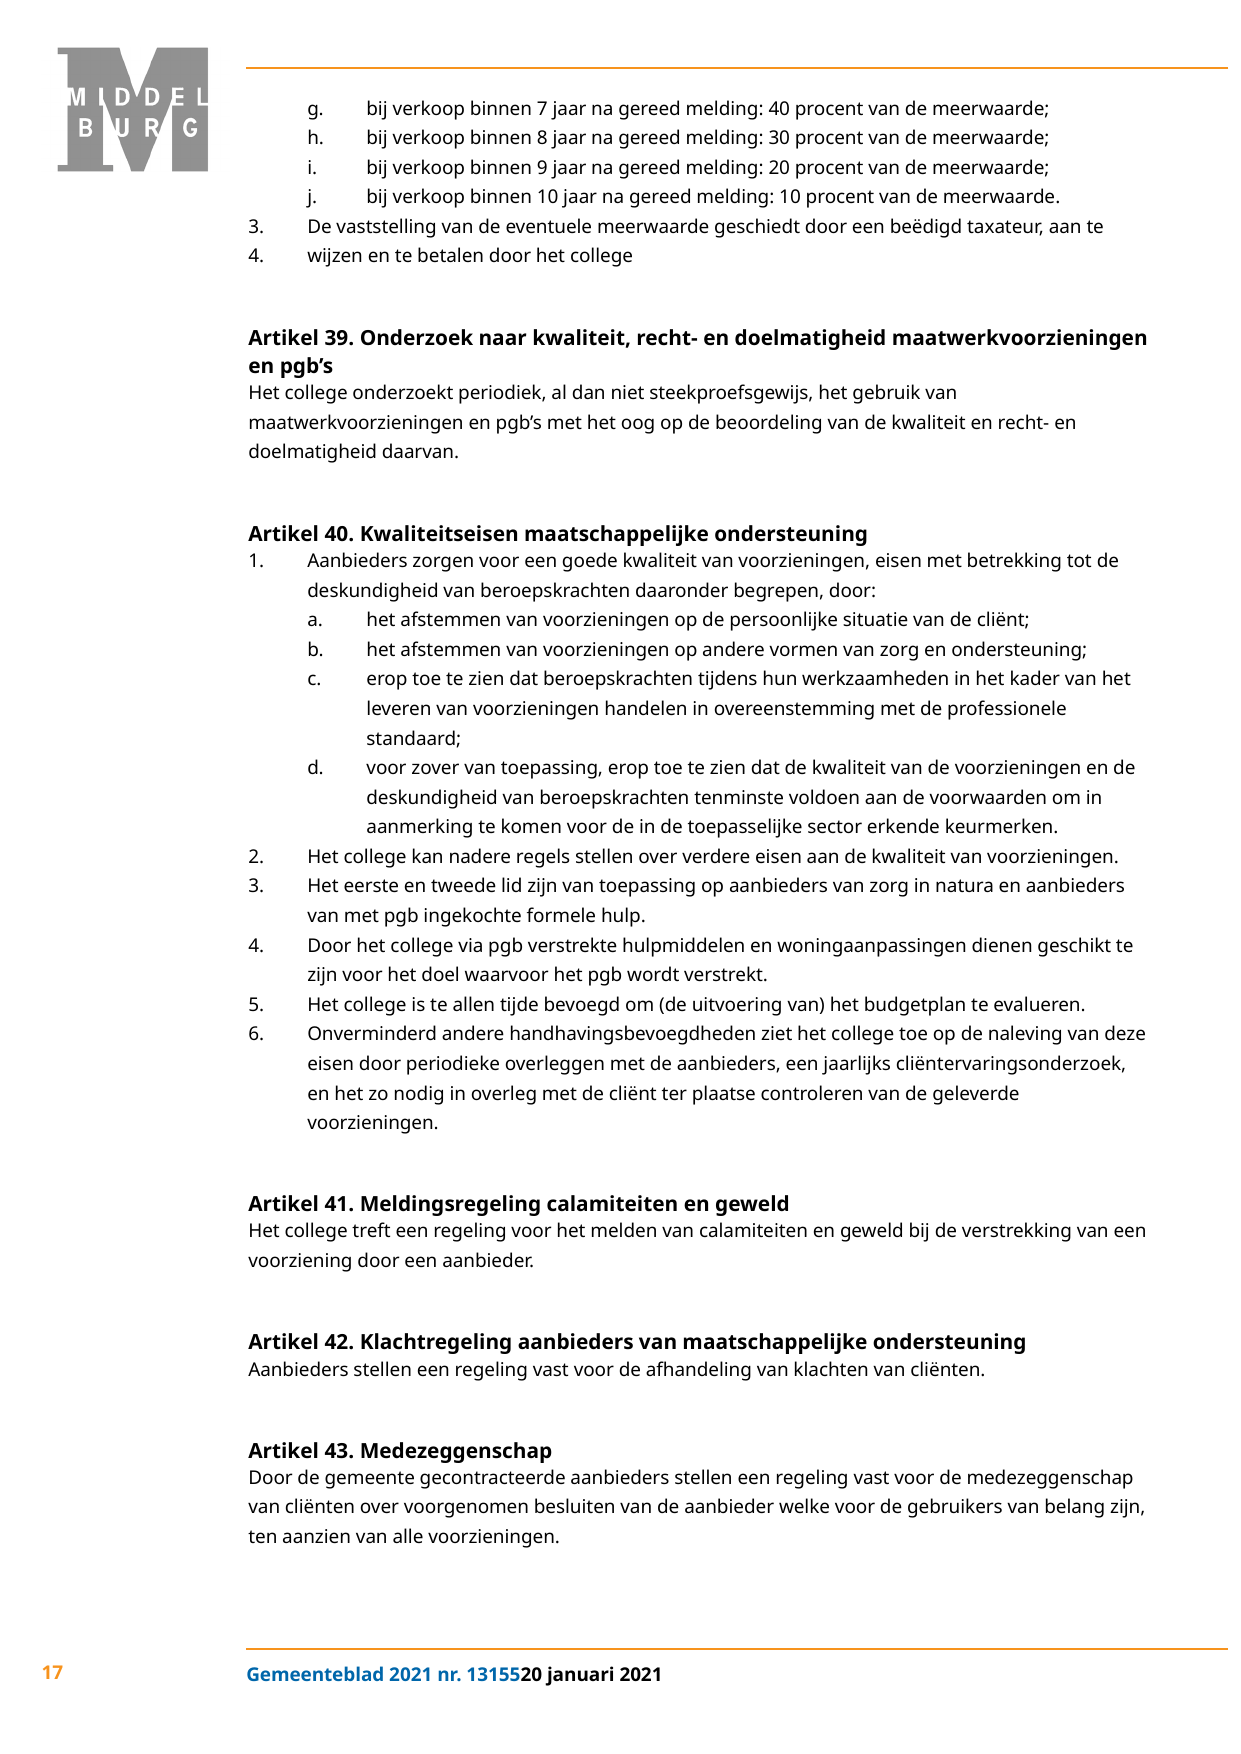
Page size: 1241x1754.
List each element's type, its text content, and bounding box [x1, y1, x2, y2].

list Aanbieders zorgen voor een goede kwaliteit van voorzieningen, eisen met betrekking tot de deskundigheid van beroepskrachten daaronder begrepen, door: [248, 547, 1152, 602]
list Het college kan nadere regels stellen over verdere eisen aan de kwaliteit van voorzieningen. [248, 843, 1152, 869]
text Het college onderzoekt periodiek, al dan niet steekproefsgewijs, het gebruik van maatwerkvoorzieningen en pgb’s met het oog op de beoordeling van de kwaliteit en recht- en doelmatigheid daarvan. [248, 379, 1152, 464]
list bij verkoop binnen 10 jaar na gereed melding: 10 procent van de meerwaarde. [307, 183, 1152, 209]
picture [41, 47, 231, 172]
text Het college treft een regeling voor het melden van calamiteiten en geweld bij de verstrekking van een voorziening door een aanbieder. [248, 1218, 1152, 1273]
text Door de gemeente gecontracteerde aanbieders stellen een regeling vast voor de medezeggenschap van cliënten over voorgenomen besluiten van de aanbieder welke voor de gebruikers van belang zijn, ten aanzien van alle voorzieningen. [248, 1464, 1152, 1549]
list bij verkoop binnen 7 jaar na gereed melding: 40 procent van de meerwaarde; [307, 95, 1152, 121]
text Artikel 39. Onderzoek naar kwaliteit, recht- en doelmatigheid maatwerkvoorzieningen en pgb’s [248, 323, 1152, 379]
text Artikel 43. Medezeggenschap [248, 1436, 1152, 1464]
list het afstemmen van voorzieningen op andere vormen van zorg en ondersteuning; [307, 636, 1152, 662]
list Door het college via pgb verstrekte hulpmiddelen en woningaanpassingen dienen geschikt te zijn voor het doel waarvoor het pgb wordt verstrekt. [248, 932, 1152, 987]
text Artikel 41. Meldingsregeling calamiteiten en geweld [248, 1189, 1152, 1218]
list erop toe te zien dat beroepskrachten tijdens hun werkzaamheden in het kader van het leveren van voorzieningen handelen in overeenstemming met de professionele standaard; [307, 666, 1152, 750]
list Het college is te allen tijde bevoegd om (de uitvoering van) het budgetplan te evalueren. [248, 991, 1152, 1017]
list De vaststelling van de eventuele meerwaarde geschiedt door een beëdigd taxateur, aan te [248, 213, 1152, 239]
list bij verkoop binnen 8 jaar na gereed melding: 30 procent van de meerwaarde; [307, 124, 1152, 150]
list bij verkoop binnen 9 jaar na gereed melding: 20 procent van de meerwaarde; [307, 154, 1152, 180]
list het afstemmen van voorzieningen op de persoonlijke situatie van de cliënt; [307, 606, 1152, 632]
text Aanbieders stellen een regeling vast voor de afhandeling van klachten van cliënten. [248, 1356, 1152, 1381]
list wijzen en te betalen door het college [248, 243, 1152, 268]
text Artikel 40. Kwaliteitseisen maatschappelijke ondersteuning [248, 519, 1152, 547]
list Het eerste en tweede lid zijn van toepassing op aanbieders van zorg in natura en aanbieders van met pgb ingekochte formele hulp. [248, 873, 1152, 928]
list voor zover van toepassing, erop toe te zien dat de kwaliteit van de voorzieningen en de deskundigheid van beroepskrachten tenminste voldoen aan de voorwaarden om in aanmerking te komen voor de in de toepasselijke sector erkende keurmerken. [307, 754, 1152, 839]
list Onverminderd andere handhavingsbevoegdheden ziet het college toe op de naleving van deze eisen door periodieke overleggen met de aanbieders, een jaarlijks cliëntervaringsonderzoek, en het zo nodig in overleg met de cliënt ter plaatse controleren van de geleverde voorzieningen. [248, 1021, 1152, 1135]
text Artikel 42. Klachtregeling aanbieders van maatschappelijke ondersteuning [248, 1327, 1152, 1356]
